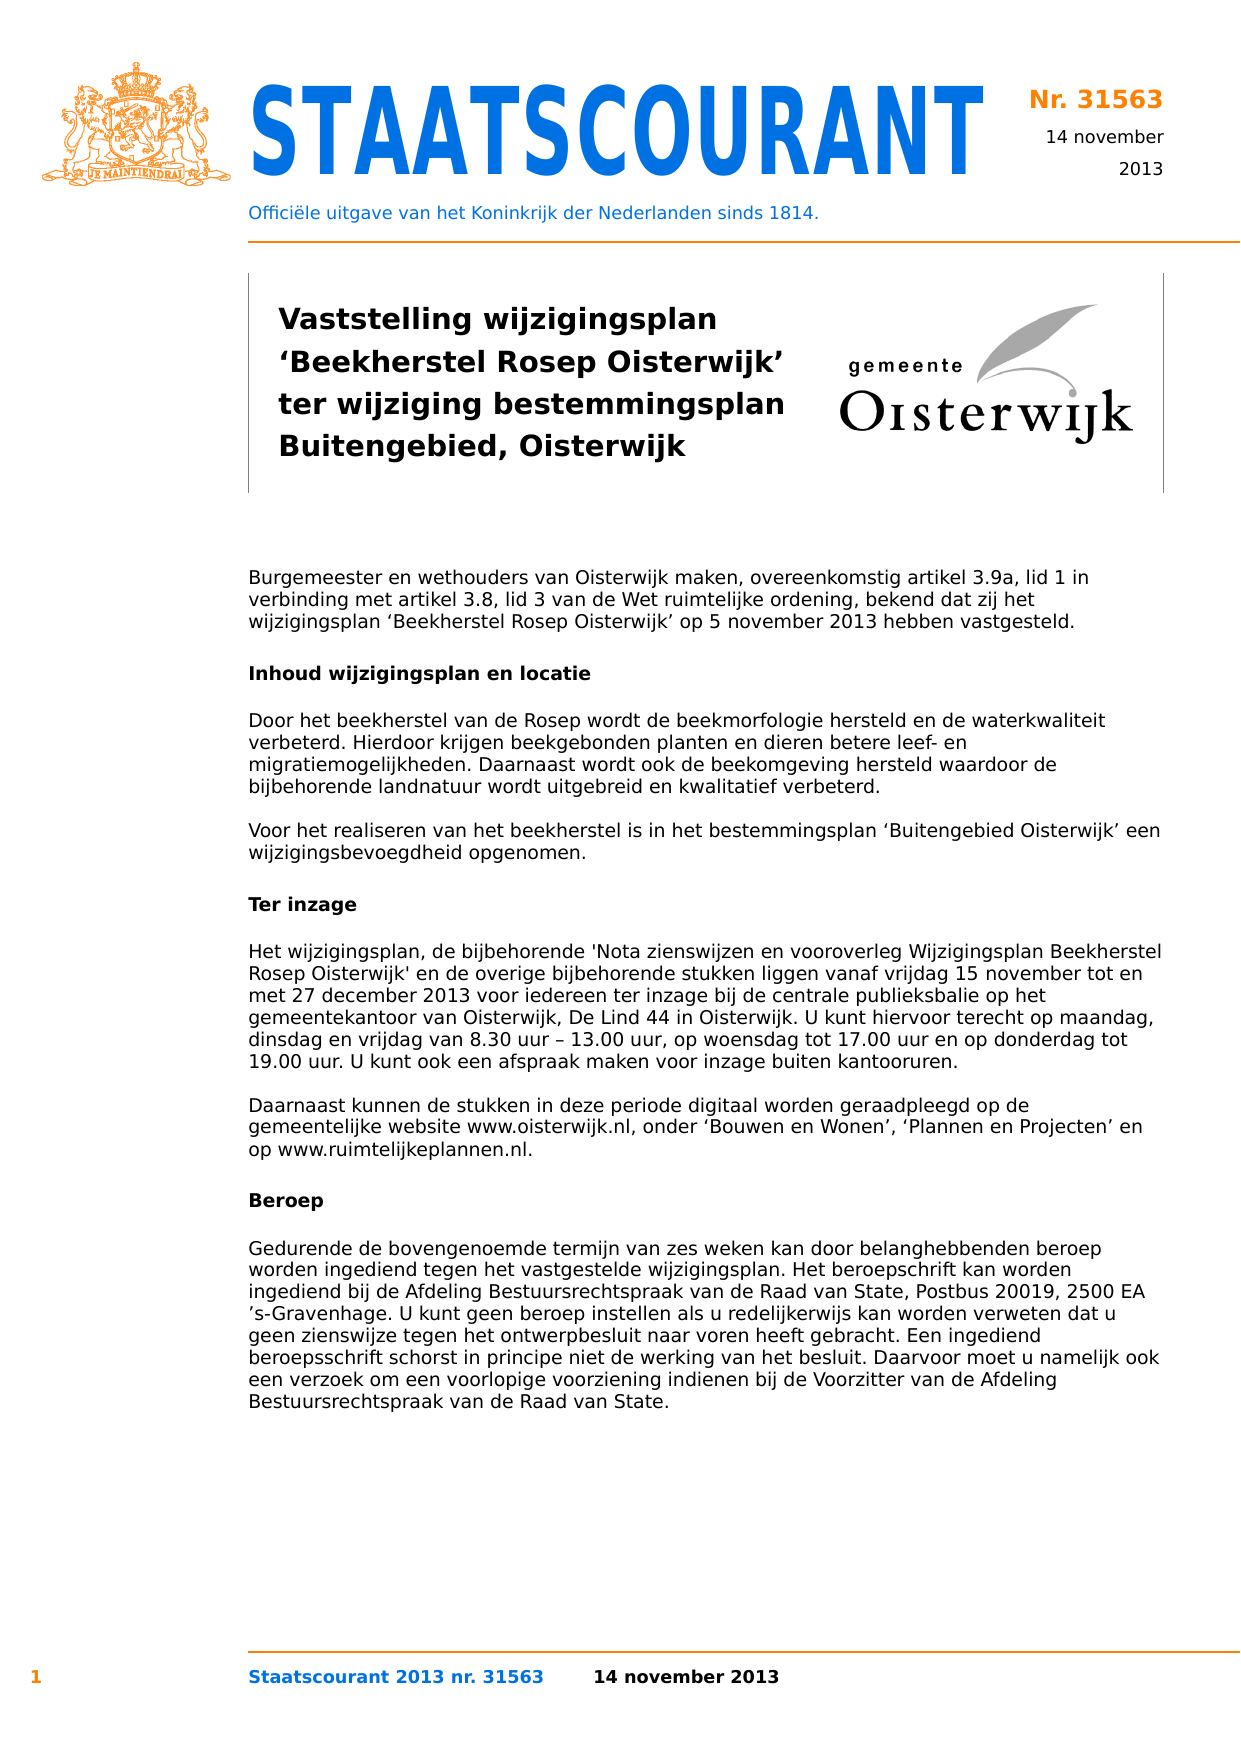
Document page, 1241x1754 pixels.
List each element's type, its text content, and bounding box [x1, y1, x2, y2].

subtitle Beroep [248, 1190, 1163, 1212]
text Daarnaast kunnen de stukken in deze periode digitaal worden geraadpleegd op de gemeentelijke website www.oisterwijk.nl, onder ‘Bouwen en Wonen’, ‘Plannen en Projecten’ en op www.ruimtelijkeplannen.nl. [248, 1094, 1163, 1160]
table_header STAATSCOURANT [248, 62, 998, 203]
text Gedurende de bovengenoemde termijn van zes weken kan door belanghebbenden beroep worden ingediend tegen het vastgestelde wijzigingsplan. Het beroepschrift kan worden ingediend bij de Afdeling Bestuursrechtspraak van de Raad van State, Postbus 20019, 2500 EA ’s-Gravenhage. U kunt geen beroep instellen als u redelijkerwijs kan worden verweten dat u geen zienswijze tegen het ontwerpbesluit naar voren heeft gebracht. Een ingediend beroepsschrift schorst in principe niet de werking van het besluit. Daarvoor moet u namelijk ook een verzoek om een voorlopige voorziening indienen bij de Voorzitter van de Afdeling Bestuursrechtspraak van de Raad van State. [248, 1237, 1163, 1413]
table_cell 14 november [998, 121, 1240, 153]
picture [41, 62, 231, 186]
table_cell 2013 [998, 153, 1240, 203]
subtitle Vaststelling wijzigingsplan ‘Beekherstel Rosep Oisterwijk’ ter wijziging bestemmingsplan Buitengebied, Oisterwijk [249, 273, 1163, 493]
text Door het beekherstel van de Rosep wordt de beekmorfologie hersteld en de waterkwaliteit verbeterd. Hierdoor krijgen beekgebonden planten en dieren betere leef- en migratiemogelijkheden. Daarnaast wordt ook de beekomgeving hersteld waardoor de bijbehorende landnatuur wordt uitgebreid en kwalitatief verbeterd. [248, 710, 1163, 798]
picture [838, 302, 1134, 445]
table_header [25, 62, 248, 241]
subtitle Ter inzage [248, 894, 1163, 916]
text Het wijzigingsplan, de bijbehorende 'Nota zienswijzen en vooroverleg Wijzigingsplan Beekherstel Rosep Oisterwijk' en de overige bijbehorende stukken liggen vanaf vrijdag 15 november tot en met 27 december 2013 voor iedereen ter inzage bij de centrale publieksbalie op het gemeentekantoor van Oisterwijk, De Lind 44 in Oisterwijk. U kunt hiervoor terecht op maandag, dinsdag en vrijdag van 8.30 uur – 13.00 uur, op woensdag tot 17.00 uur en op donderdag tot 19.00 uur. U kunt ook een afspraak maken voor inzage buiten kantooruren. [248, 941, 1163, 1073]
table_header Nr. 31563 [998, 62, 1240, 121]
text Burgemeester en wethouders van Oisterwijk maken, overeenkomstig artikel 3.9a, lid 1 in verbinding met artikel 3.8, lid 3 van de Wet ruimtelijke ordening, bekend dat zij het wijzigingsplan ‘Beekherstel Rosep Oisterwijk’ op 5 november 2013 hebben vastgesteld. [248, 567, 1163, 633]
text Voor het realiseren van het beekherstel is in het bestemmingsplan ‘Buitengebied Oisterwijk’ een wijzigingsbevoegdheid opgenomen. [248, 820, 1163, 864]
subtitle Inhoud wijzigingsplan en locatie [248, 663, 1163, 685]
table_cell Officiële uitgave van het Koninkrijk der Nederlanden sinds 1814. [248, 203, 1240, 241]
